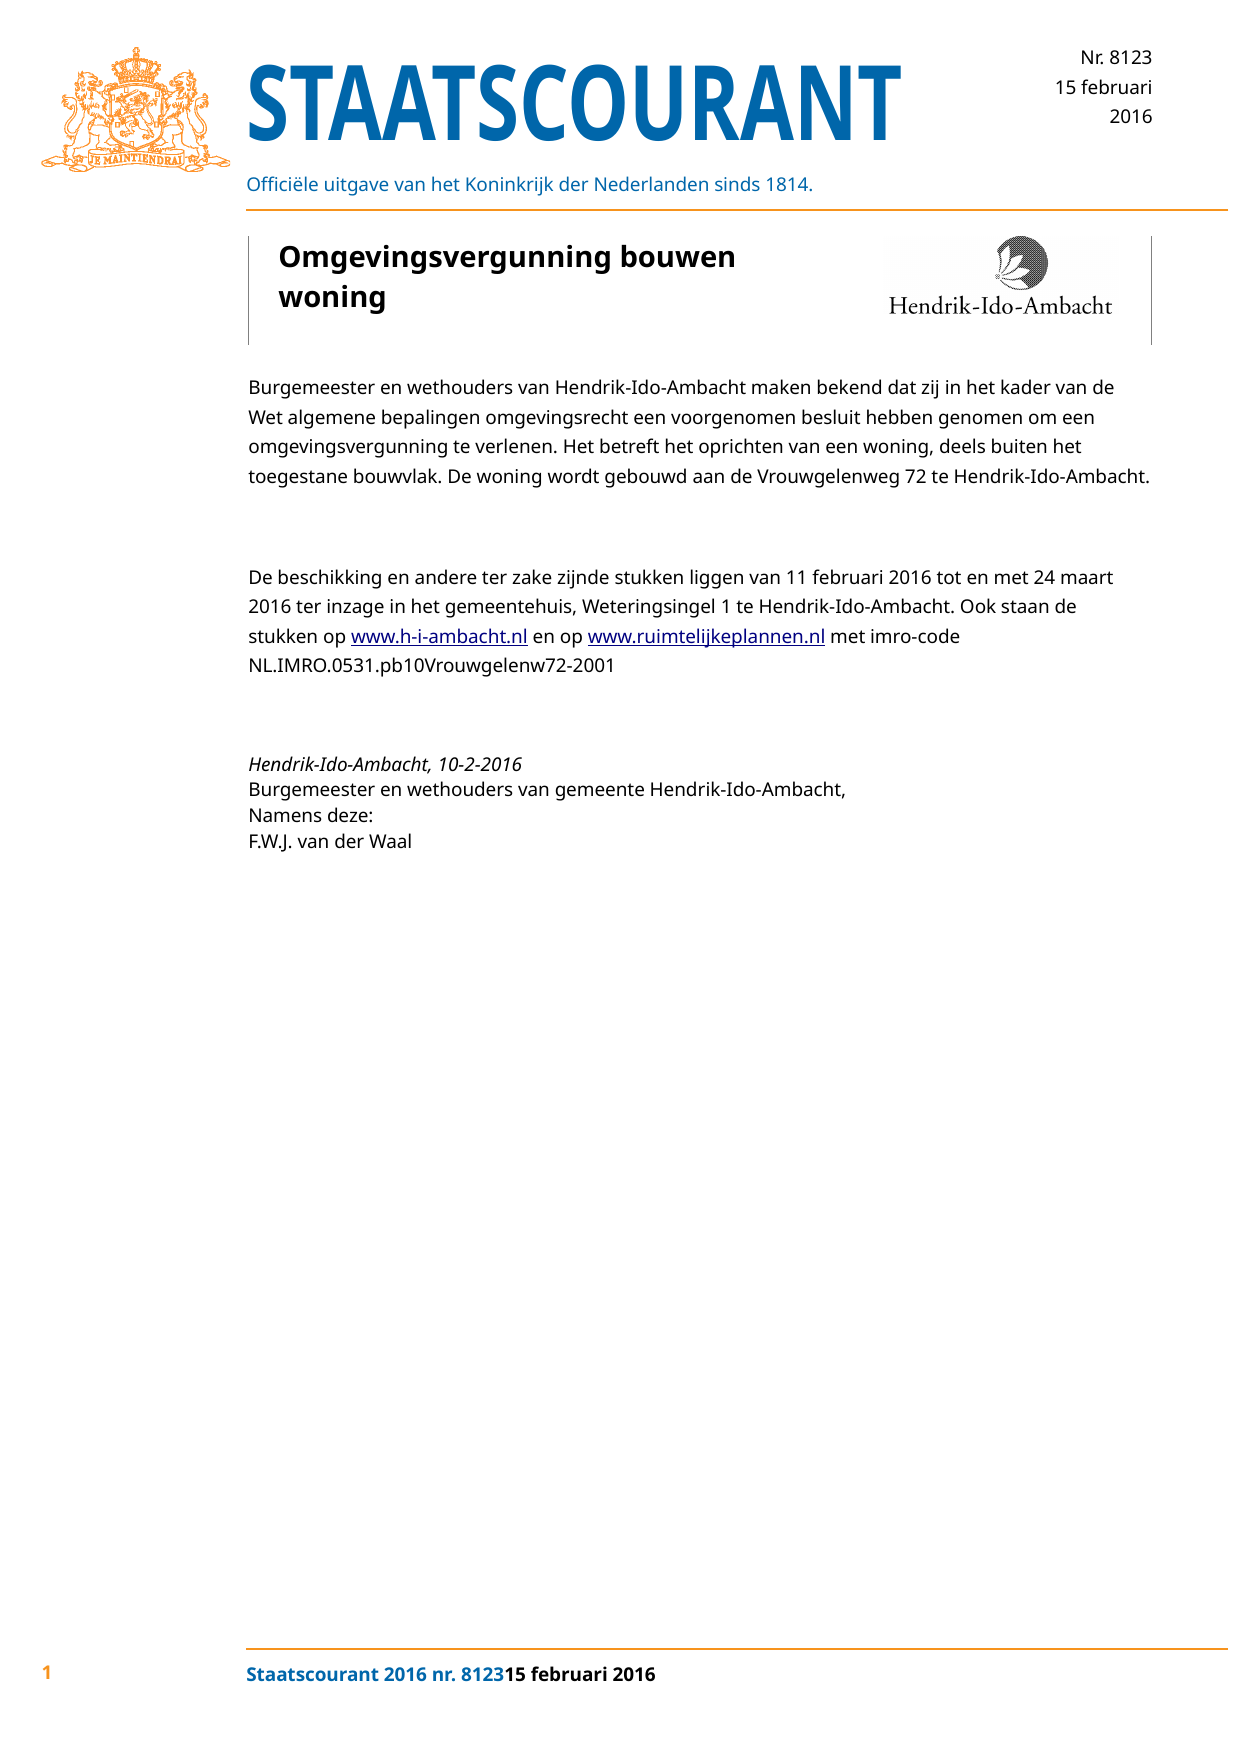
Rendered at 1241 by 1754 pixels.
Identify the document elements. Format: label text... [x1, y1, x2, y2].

text Hendrik-Ido-Ambacht, 10-2-2016 [248, 751, 1152, 777]
text Burgemeester en wethouders van gemeente Hendrik-Ido-Ambacht, [248, 777, 1152, 802]
picture [882, 236, 1119, 314]
text F.W.J. van der Waal [248, 828, 1152, 854]
text De beschikking en andere ter zake zijnde stukken liggen van 11 februari 2016 tot en met 24 maart 2016 ter inzage in het gemeentehuis, Weteringsingel 1 te Hendrik-Ido-Ambacht. Ook staan de stukken op www.h-i-ambacht.nl en op www.ruimtelijkeplannen.nl met imro-code NL.IMRO.0531.pb10Vrouwgelenw72-2001 [248, 564, 1152, 678]
text Namens deze: [248, 802, 1152, 828]
table_header Omgevingsvergunning bouwen woning [249, 236, 850, 345]
table_header [850, 236, 1151, 345]
picture [41, 47, 231, 172]
text Burgemeester en wethouders van Hendrik-Ido-Ambacht maken bekend dat zij in het kader van de Wet algemene bepalingen omgevingsrecht een voorgenomen besluit hebben genomen om een omgevingsvergunning te verlenen. Het betreft het oprichten van een woning, deels buiten het toegestane bouwvlak. De woning wordt gebouwd aan de Vrouwgelenweg 72 te Hendrik-Ido-Ambacht. [248, 374, 1152, 489]
